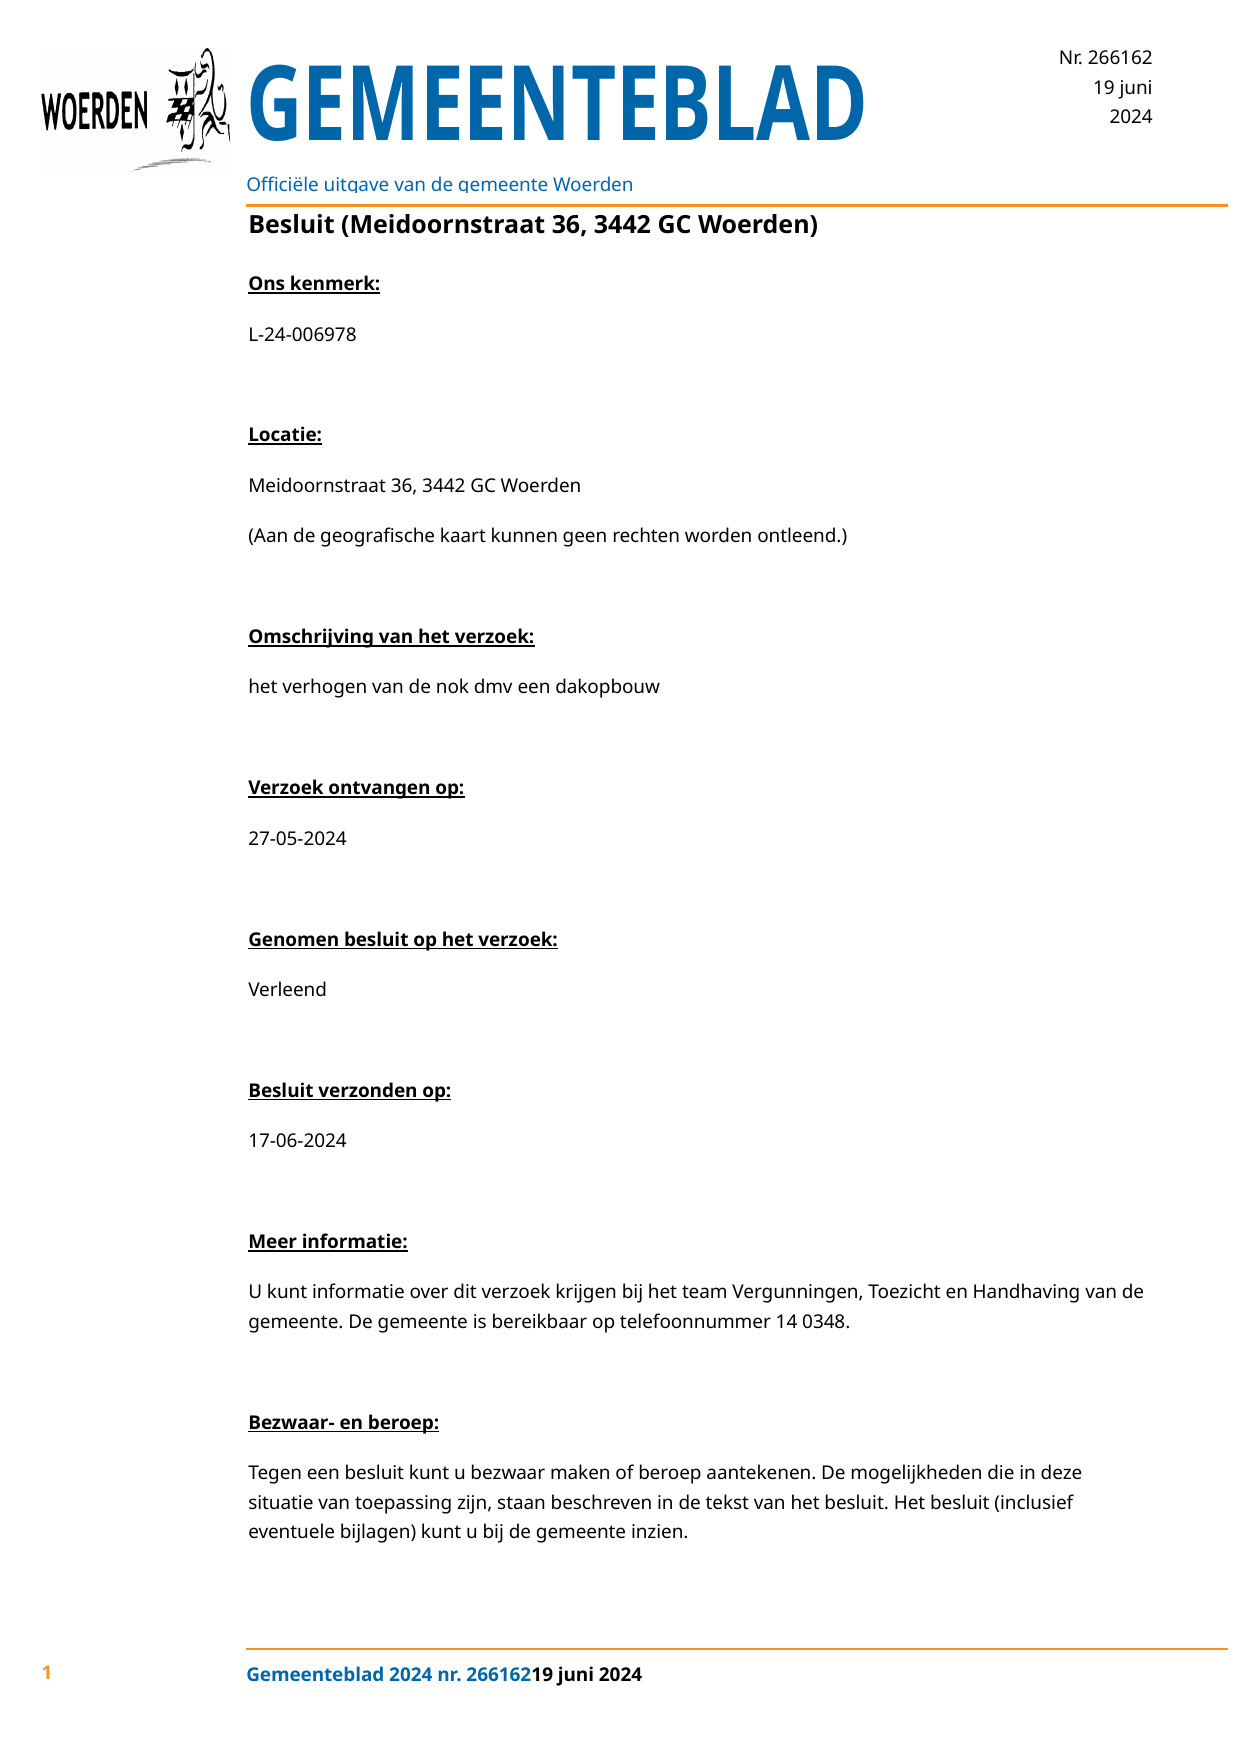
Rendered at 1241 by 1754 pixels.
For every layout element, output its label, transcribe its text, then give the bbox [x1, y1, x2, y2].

text Verleend [248, 976, 1152, 1002]
text het verhogen van de nok dmv een dakopbouw [248, 674, 1152, 699]
text Besluit verzonden op: [248, 1077, 1152, 1103]
text Meidoornstraat 36, 3442 GC Woerden [248, 472, 1152, 498]
text Genomen besluit op het verzoek: [248, 926, 1152, 951]
text Omschrijving van het verzoek: [248, 623, 1152, 649]
text U kunt informatie over dit verzoek krijgen bij het team Vergunningen, Toezicht en Handhaving van de gemeente. De gemeente is bereikbaar op telefoonnummer 14 0348. [248, 1279, 1152, 1334]
picture [41, 47, 231, 172]
text Ons kenmerk: [248, 270, 1152, 296]
text Locatie: [248, 422, 1152, 447]
text L-24-006978 [248, 321, 1152, 346]
text Bezwaar- en beroep: [248, 1409, 1152, 1435]
text 27-05-2024 [248, 825, 1152, 851]
text 17-06-2024 [248, 1127, 1152, 1153]
text Meer informatie: [248, 1228, 1152, 1254]
text Tegen een besluit kunt u bezwaar maken of beroep aantekenen. De mogelijkheden die in deze situatie van toepassing zijn, staan beschreven in de tekst van het besluit. Het besluit (inclusief eventuele bijlagen) kunt u bij de gemeente inzien. [248, 1459, 1152, 1544]
text Verzoek ontvangen op: [248, 774, 1152, 800]
text Besluit (Meidoornstraat 36, 3442 GC Woerden) [248, 207, 1152, 241]
text (Aan de geografische kaart kunnen geen rechten worden ontleend.) [248, 522, 1152, 548]
